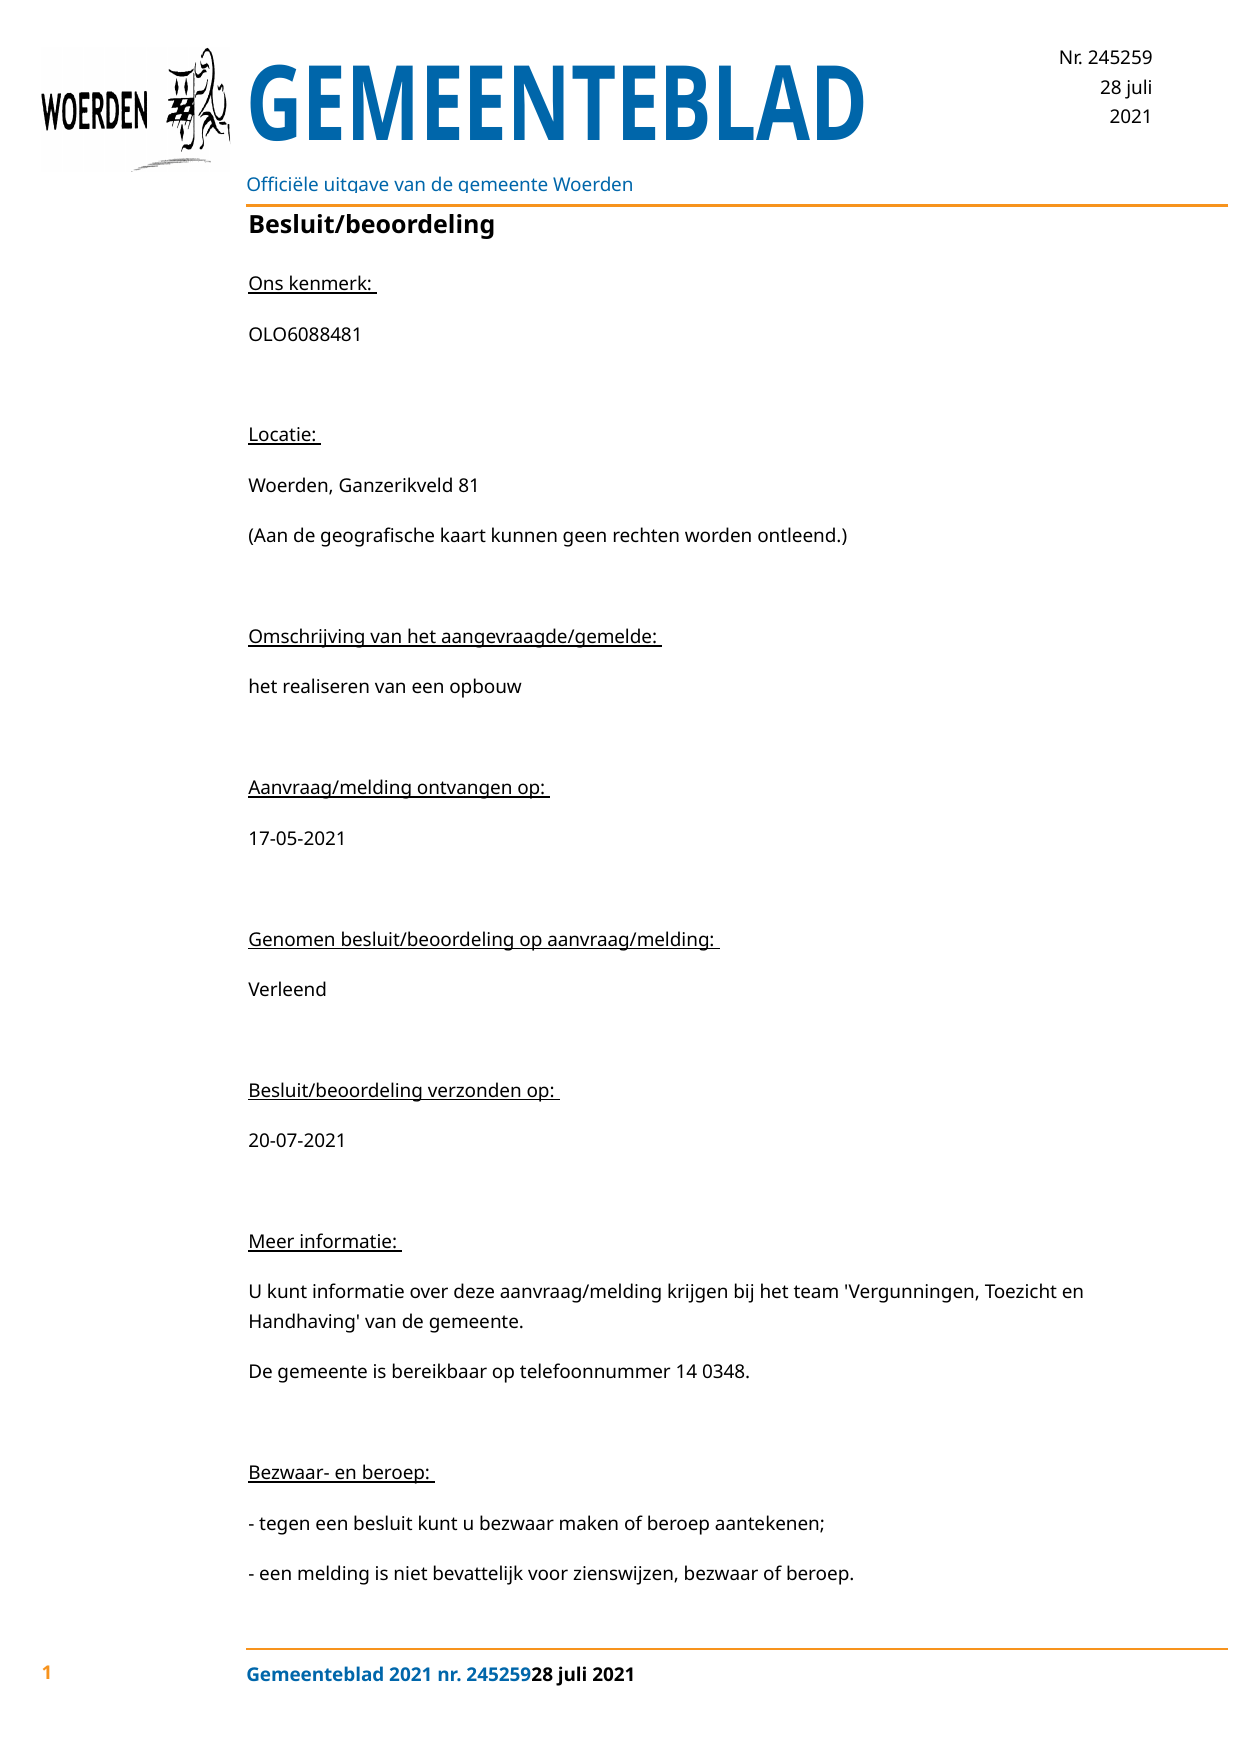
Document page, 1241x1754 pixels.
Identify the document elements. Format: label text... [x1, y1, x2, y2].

text Ons kenmerk: [248, 270, 1152, 296]
text Bezwaar- en beroep: [248, 1459, 1152, 1485]
text Woerden, Ganzerikveld 81 [248, 472, 1152, 498]
text 20-07-2021 [248, 1127, 1152, 1153]
picture [41, 47, 231, 172]
text Besluit/beoordeling [248, 207, 1152, 241]
text 17-05-2021 [248, 825, 1152, 851]
text Meer informatie: [248, 1228, 1152, 1254]
text U kunt informatie over deze aanvraag/melding krijgen bij het team 'Vergunningen, Toezicht en Handhaving' van de gemeente. [248, 1279, 1152, 1334]
text - tegen een besluit kunt u bezwaar maken of beroep aantekenen; [248, 1510, 1152, 1536]
text (Aan de geografische kaart kunnen geen rechten worden ontleend.) [248, 522, 1152, 548]
text Omschrijving van het aangevraagde/gemelde: [248, 623, 1152, 649]
text Genomen besluit/beoordeling op aanvraag/melding: [248, 926, 1152, 951]
text Aanvraag/melding ontvangen op: [248, 774, 1152, 800]
text Besluit/beoordeling verzonden op: [248, 1077, 1152, 1103]
text - een melding is niet bevattelijk voor zienswijzen, bezwaar of beroep. [248, 1560, 1152, 1586]
text het realiseren van een opbouw [248, 674, 1152, 699]
text Verleend [248, 976, 1152, 1002]
text Locatie: [248, 422, 1152, 447]
text De gemeente is bereikbaar op telefoonnummer 14 0348. [248, 1359, 1152, 1384]
text OLO6088481 [248, 321, 1152, 346]
